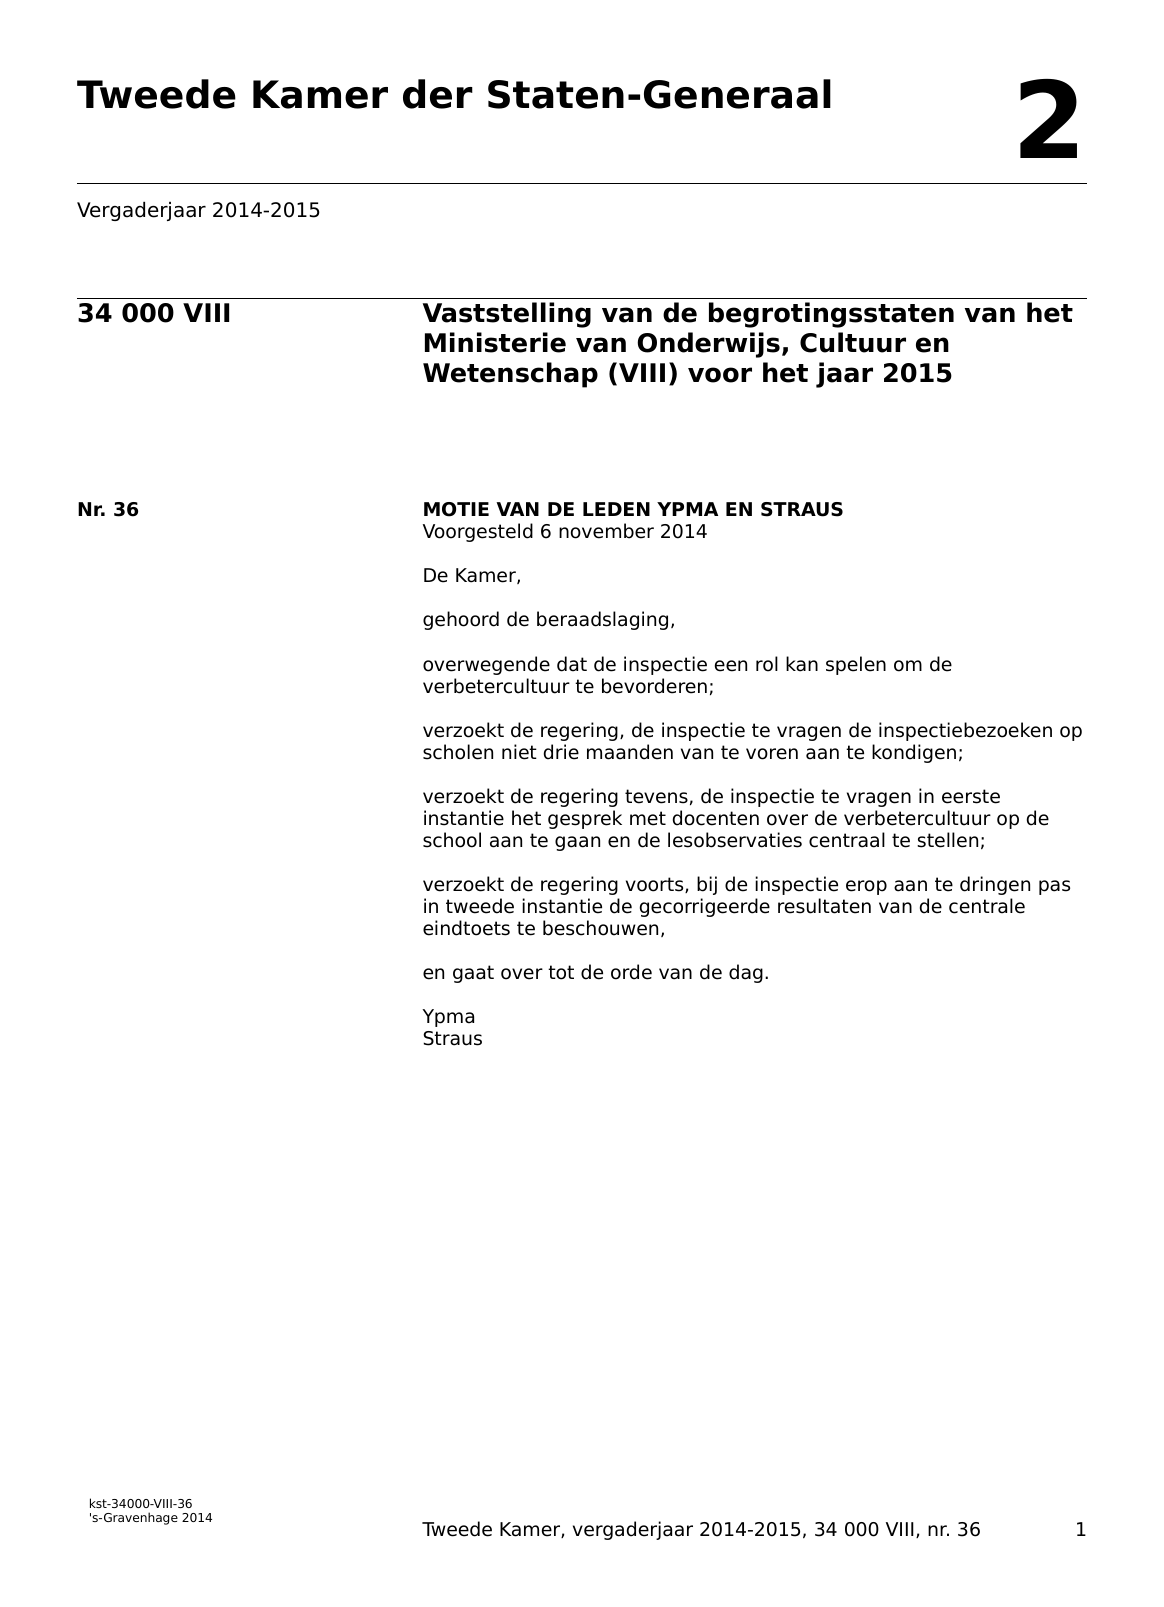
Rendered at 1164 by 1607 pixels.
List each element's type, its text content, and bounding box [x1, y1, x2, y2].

table_header Tweede Kamer der Staten-Generaal [77, 59, 886, 183]
text 's-Gravenhage 2014 [88, 1511, 323, 1525]
table_cell Vergaderjaar 2014-2015 [77, 184, 1087, 298]
text overwegende dat de inspectie een rol kan spelen om de verbetercultuur te bevorderen; [422, 653, 1087, 697]
text gehoord de beraadslaging, [422, 609, 1087, 631]
subtitle 34 000 VIII Vaststelling van de begrotingsstaten van het Ministerie van Onderwijs, Cultuur en Wetenschap (VIII) voor het jaar 2015 [77, 299, 1087, 388]
table_header 2 [886, 59, 1087, 183]
text verzoekt de regering tevens, de inspectie te vragen in eerste instantie het gesprek met docenten over de verbetercultuur op de school aan te gaan en de lesobservaties centraal te stellen; [422, 786, 1087, 852]
text verzoekt de regering, de inspectie te vragen de inspectiebezoeken op scholen niet drie maanden van te voren aan te kondigen; [422, 720, 1087, 764]
text Straus [422, 1028, 1087, 1050]
subtitle Nr. 36 MOTIE VAN DE LEDEN YPMA EN STRAUS [77, 499, 1087, 521]
text Ypma [422, 1006, 1087, 1028]
text kst-34000-VIII-36 [88, 1497, 323, 1511]
text verzoekt de regering voorts, bij de inspectie erop aan te dringen pas in tweede instantie de gecorrigeerde resultaten van de centrale eindtoets te beschouwen, [422, 874, 1087, 940]
text Voorgesteld 6 november 2014 [422, 521, 1087, 543]
text en gaat over tot de orde van de dag. [422, 962, 1087, 984]
text De Kamer, [422, 565, 1087, 587]
